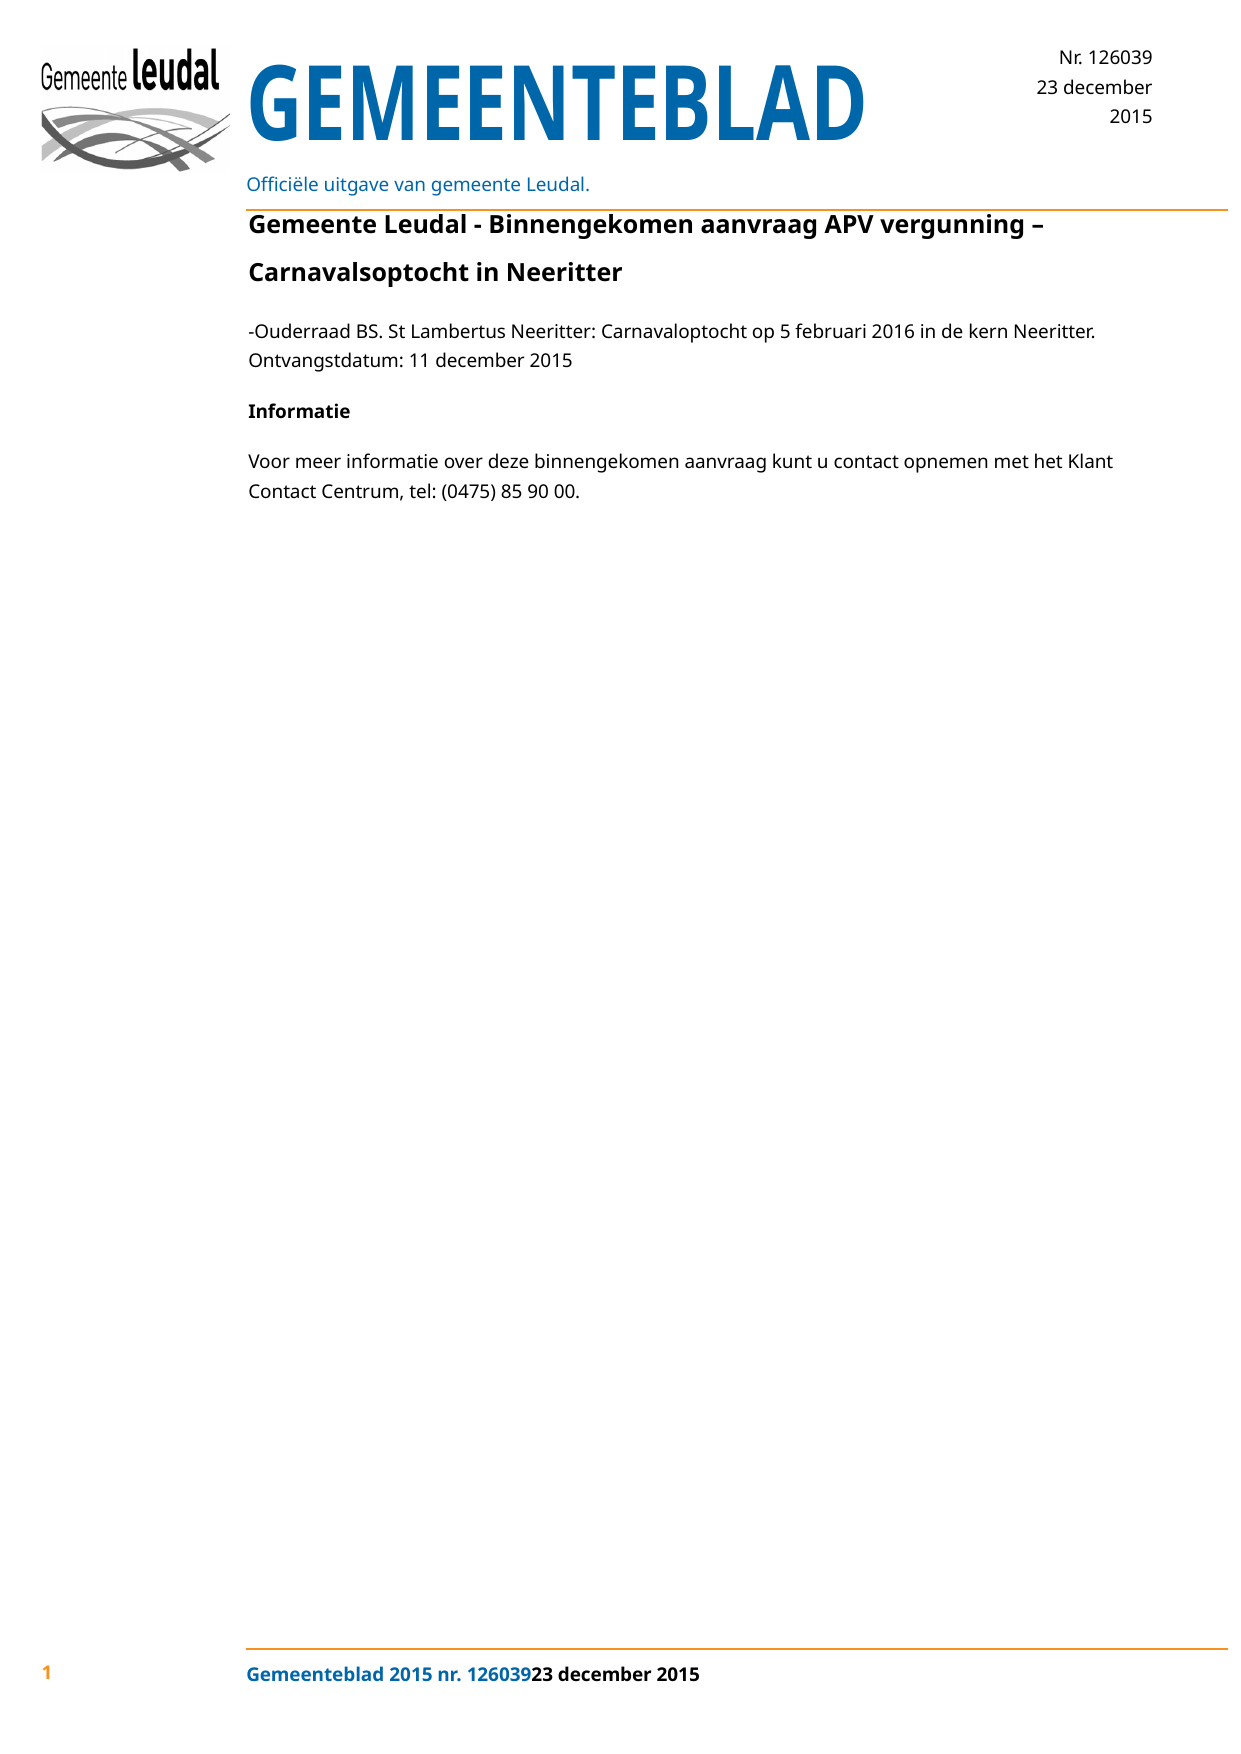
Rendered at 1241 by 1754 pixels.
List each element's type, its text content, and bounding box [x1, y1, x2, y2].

text -Ouderraad BS. St Lambertus Neeritter: Carnavaloptocht op 5 februari 2016 in de kern Neeritter. Ontvangstdatum: 11 december 2015 [248, 318, 1152, 373]
text Voor meer informatie over deze binnengekomen aanvraag kunt u contact opnemen met het Klant Contact Centrum, tel: (0475) 85 90 00. [248, 448, 1152, 504]
text Informatie [248, 398, 1152, 424]
text Gemeente Leudal - Binnengekomen aanvraag APV vergunning – Carnavalsoptocht in Neeritter [248, 211, 1152, 288]
picture [41, 47, 231, 172]
